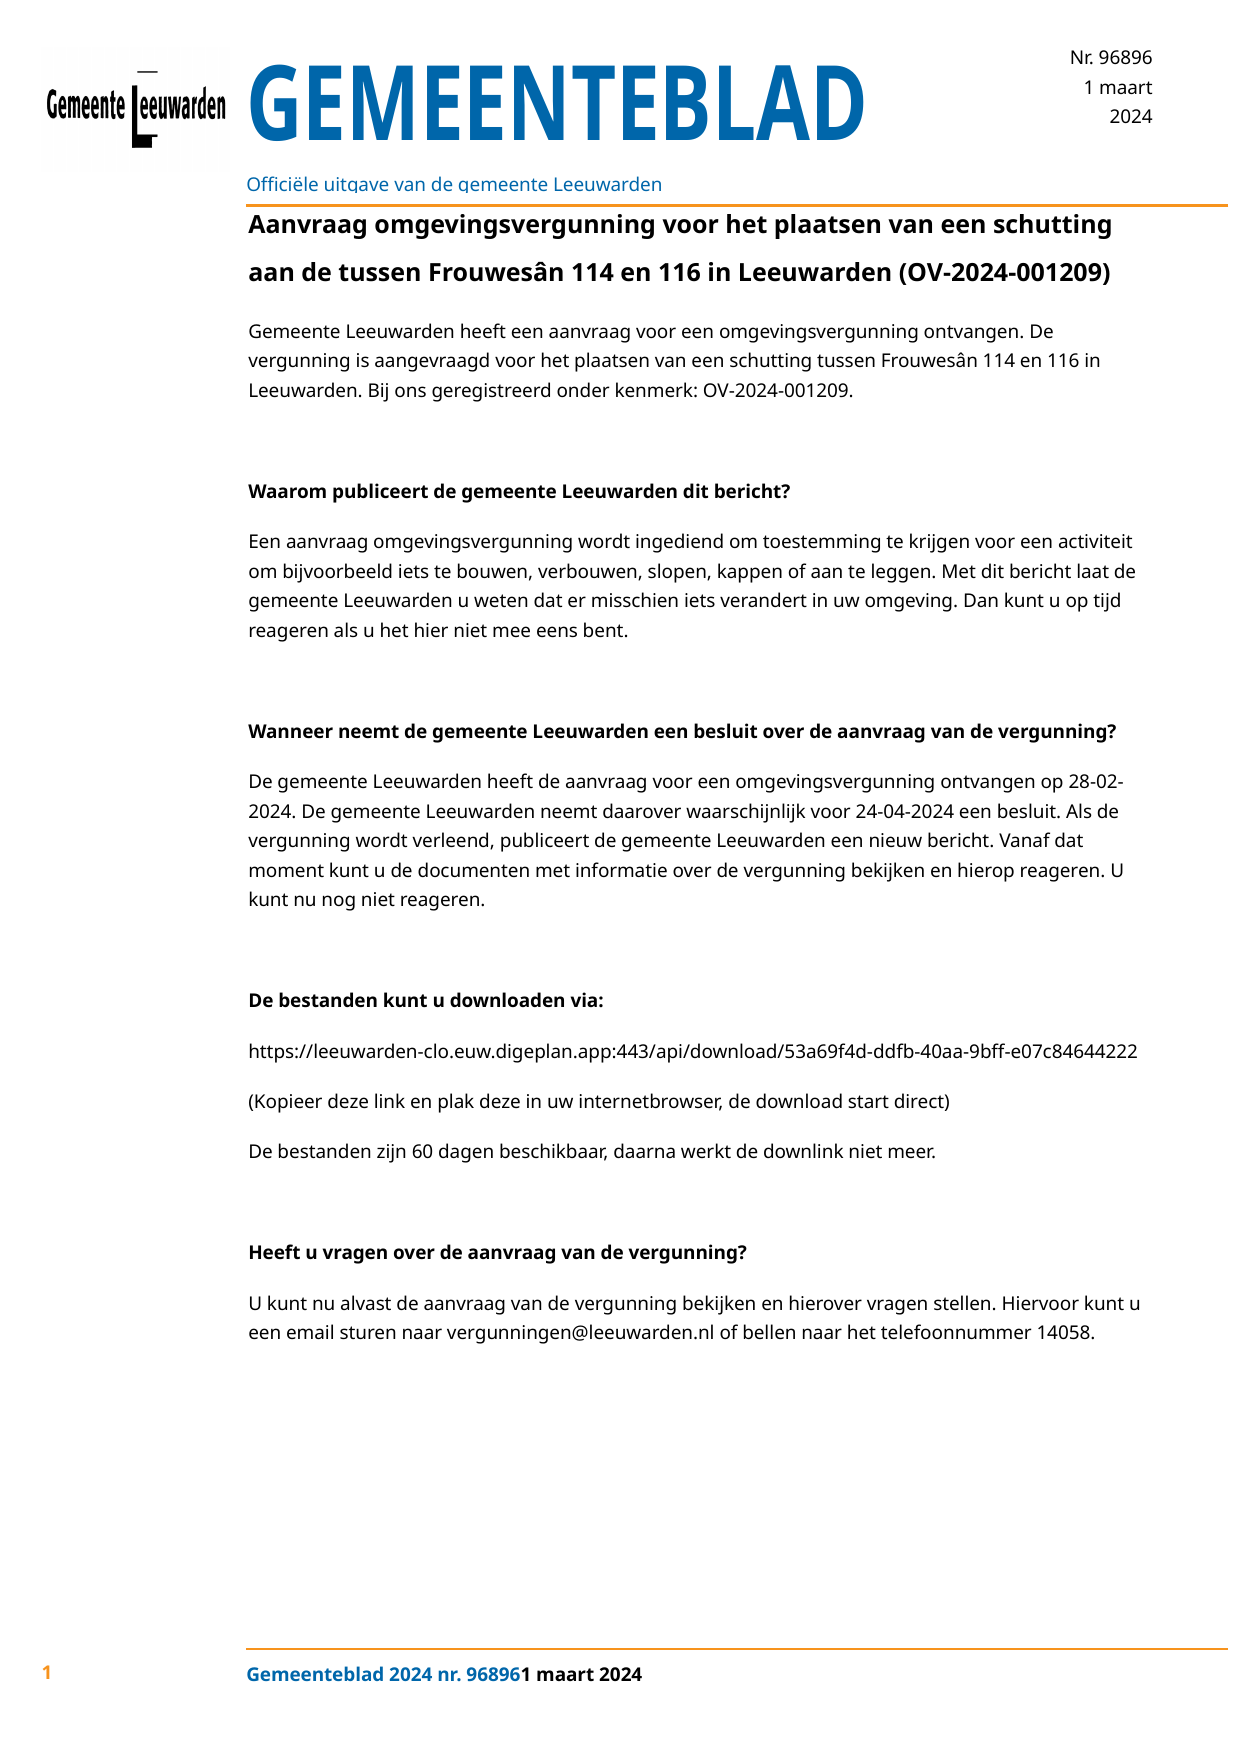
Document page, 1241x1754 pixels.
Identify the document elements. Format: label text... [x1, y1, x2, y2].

text Gemeente Leeuwarden heeft een aanvraag voor een omgevingsvergunning ontvangen. De vergunning is aangevraagd voor het plaatsen van een schutting tussen Frouwesân 114 en 116 in Leeuwarden. Bij ons geregistreerd onder kenmerk: OV-2024-001209. [248, 318, 1152, 403]
text https://leeuwarden-clo.euw.digeplan.app:443/api/download/53a69f4d-ddfb-40aa-9bff-e07c84644222 [248, 1038, 1152, 1064]
text Wanneer neemt de gemeente Leeuwarden een besluit over de aanvraag van de vergunning? [248, 718, 1152, 744]
text (Kopieer deze link en plak deze in uw internetbrowser, de download start direct) [248, 1088, 1152, 1114]
text Heeft u vragen over de aanvraag van de vergunning? [248, 1239, 1152, 1265]
picture [41, 47, 231, 172]
text De bestanden kunt u downloaden via: [248, 987, 1152, 1013]
text Waarom publiceert de gemeente Leeuwarden dit bericht? [248, 478, 1152, 504]
text Een aanvraag omgevingsvergunning wordt ingediend om toestemming te krijgen voor een activiteit om bijvoorbeeld iets te bouwen, verbouwen, slopen, kappen of aan te leggen. Met dit bericht laat de gemeente Leeuwarden u weten dat er misschien iets verandert in uw omgeving. Dan kunt u op tijd reageren als u het hier niet mee eens bent. [248, 528, 1152, 643]
text U kunt nu alvast de aanvraag van de vergunning bekijken en hierover vragen stellen. Hiervoor kunt u een email sturen naar vergunningen@leeuwarden.nl of bellen naar het telefoonnummer 14058. [248, 1290, 1152, 1345]
text De gemeente Leeuwarden heeft de aanvraag voor een omgevingsvergunning ontvangen op 28-02-2024. De gemeente Leeuwarden neemt daarover waarschijnlijk voor 24-04-2024 een besluit. Als de vergunning wordt verleend, publiceert de gemeente Leeuwarden een nieuw bericht. Vanaf dat moment kunt u de documenten met informatie over de vergunning bekijken en hierop reageren. U kunt nu nog niet reageren. [248, 768, 1152, 912]
text De bestanden zijn 60 dagen beschikbaar, daarna werkt de downlink niet meer. [248, 1139, 1152, 1164]
text Aanvraag omgevingsvergunning voor het plaatsen van een schutting aan de tussen Frouwesân 114 en 116 in Leeuwarden (OV-2024-001209) [248, 207, 1152, 288]
